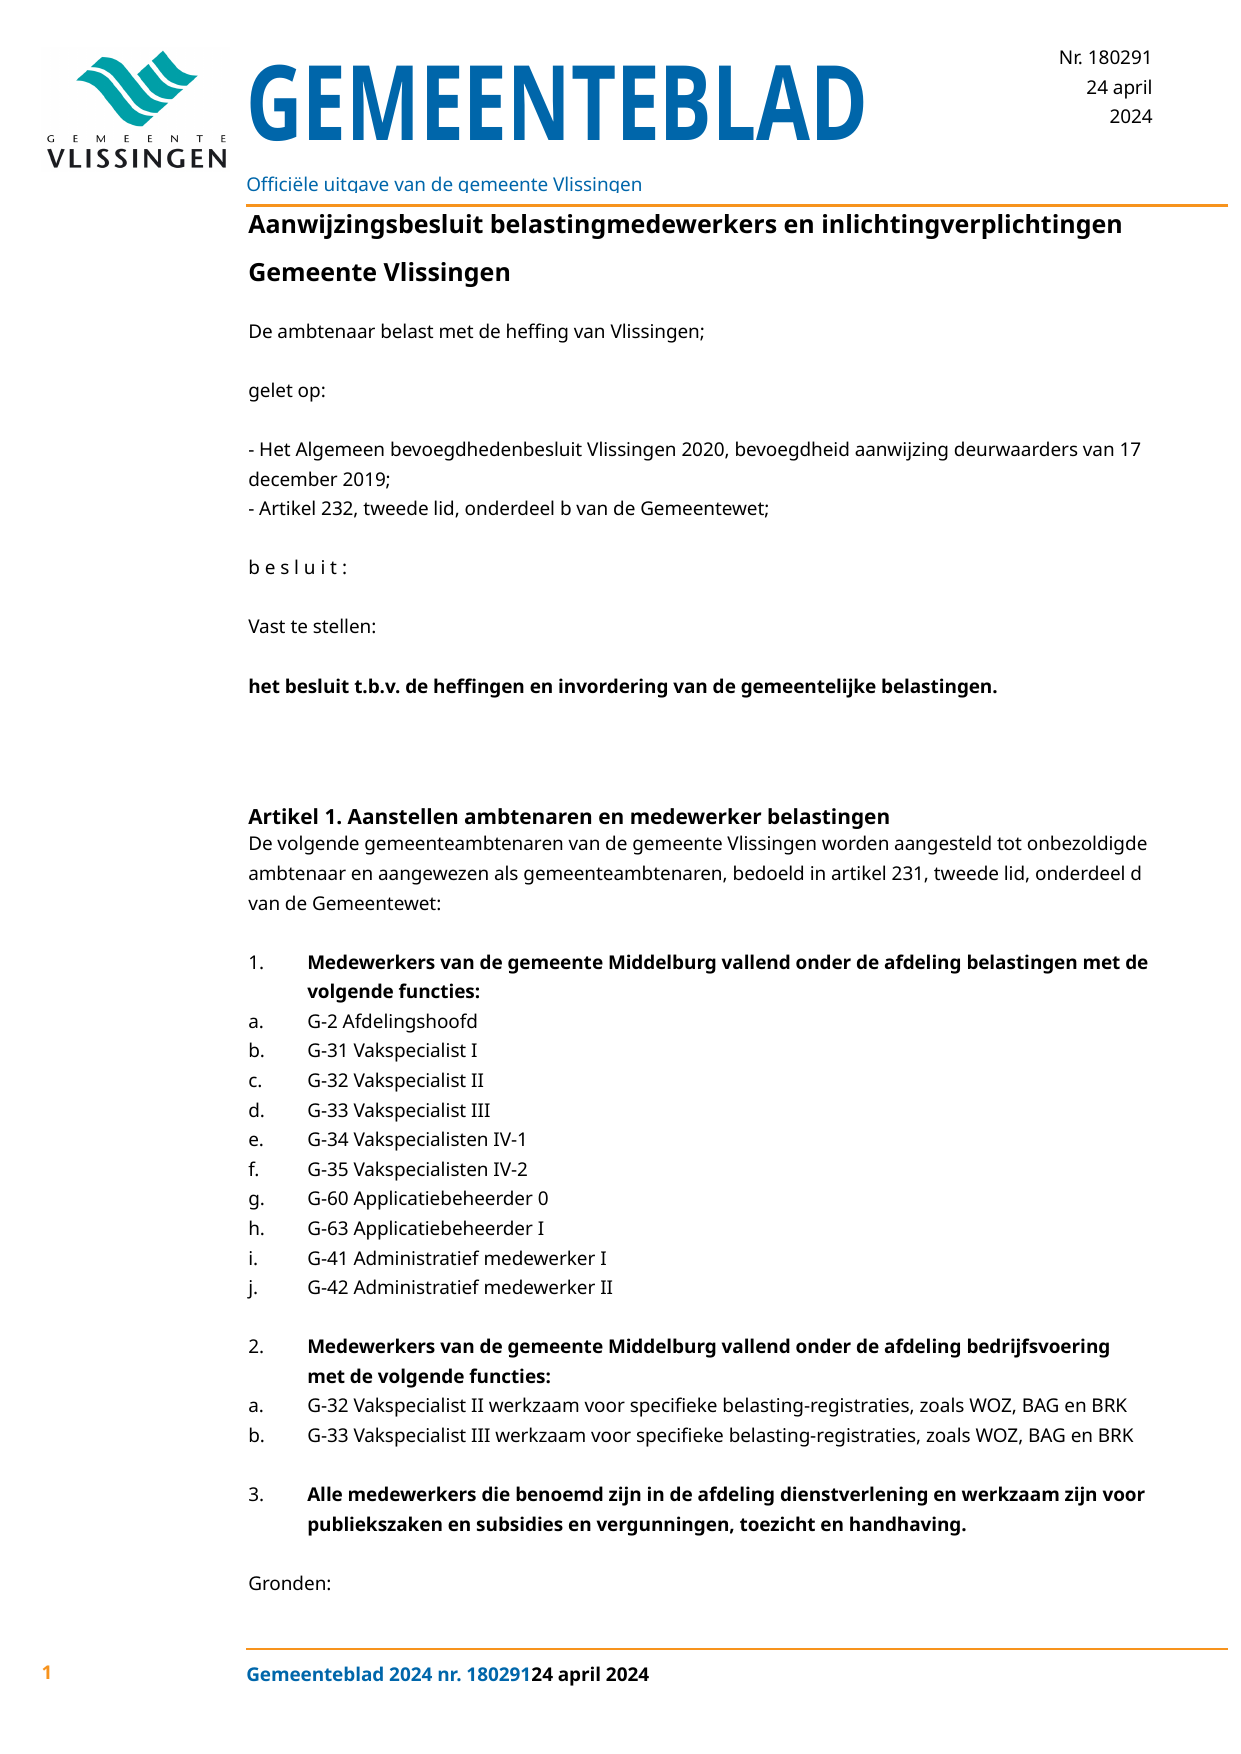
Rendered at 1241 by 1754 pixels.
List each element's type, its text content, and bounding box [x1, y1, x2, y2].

list G-34 Vakspecialisten IV-1 [248, 1126, 1152, 1152]
text het besluit t.b.v. de heffingen en invordering van de gemeentelijke belastingen. [248, 673, 1152, 699]
list G-41 Administratief medewerker I [248, 1245, 1152, 1271]
list G-60 Applicatiebeheerder 0 [248, 1186, 1152, 1211]
text Gronden: [248, 1570, 1152, 1596]
list Medewerkers van de gemeente Middelburg vallend onder de afdeling belastingen met de volgende functies: [248, 949, 1152, 1004]
list G-2 Afdelingshoofd [248, 1008, 1152, 1034]
text b e s l u i t : [248, 554, 1152, 580]
list G-33 Vakspecialist III werkzaam voor specifieke belasting-registraties, zoals WOZ, BAG en BRK [248, 1422, 1152, 1448]
list G-42 Administratief medewerker II [248, 1274, 1152, 1300]
list G-35 Vakspecialisten IV-2 [248, 1156, 1152, 1182]
text Aanwijzingsbesluit belastingmedewerkers en inlichtingverplichtingen Gemeente Vlissingen [248, 207, 1152, 288]
picture [41, 47, 231, 172]
list G-32 Vakspecialist II werkzaam voor specifieke belasting-registraties, zoals WOZ, BAG en BRK [248, 1393, 1152, 1418]
text Vast te stellen: [248, 614, 1152, 639]
list Medewerkers van de gemeente Middelburg vallend onder de afdeling bedrijfsvoering met de volgende functies: [248, 1333, 1152, 1389]
text - Artikel 232, tweede lid, onderdeel b van de Gemeentewet; [248, 495, 1152, 521]
list Alle medewerkers die benoemd zijn in de afdeling dienstverlening en werkzaam zijn voor publiekszaken en subsidies en vergunningen, toezicht en handhaving. [248, 1481, 1152, 1537]
text - Het Algemeen bevoegdhedenbesluit Vlissingen 2020, bevoegdheid aanwijzing deurwaarders van 17 december 2019; [248, 436, 1152, 492]
text gelet op: [248, 377, 1152, 403]
list G-63 Applicatiebeheerder I [248, 1215, 1152, 1241]
list G-33 Vakspecialist III [248, 1097, 1152, 1123]
list G-32 Vakspecialist II [248, 1067, 1152, 1093]
text De ambtenaar belast met de heffing van Vlissingen; [248, 318, 1152, 344]
text De volgende gemeenteambtenaren van de gemeente Vlissingen worden aangesteld tot onbezoldigde ambtenaar en aangewezen als gemeenteambtenaren, bedoeld in artikel 231, tweede lid, onderdeel d van de Gemeentewet: [248, 831, 1152, 916]
text Artikel 1. Aanstellen ambtenaren en medewerker belastingen [248, 802, 1152, 831]
list G-31 Vakspecialist I [248, 1038, 1152, 1063]
